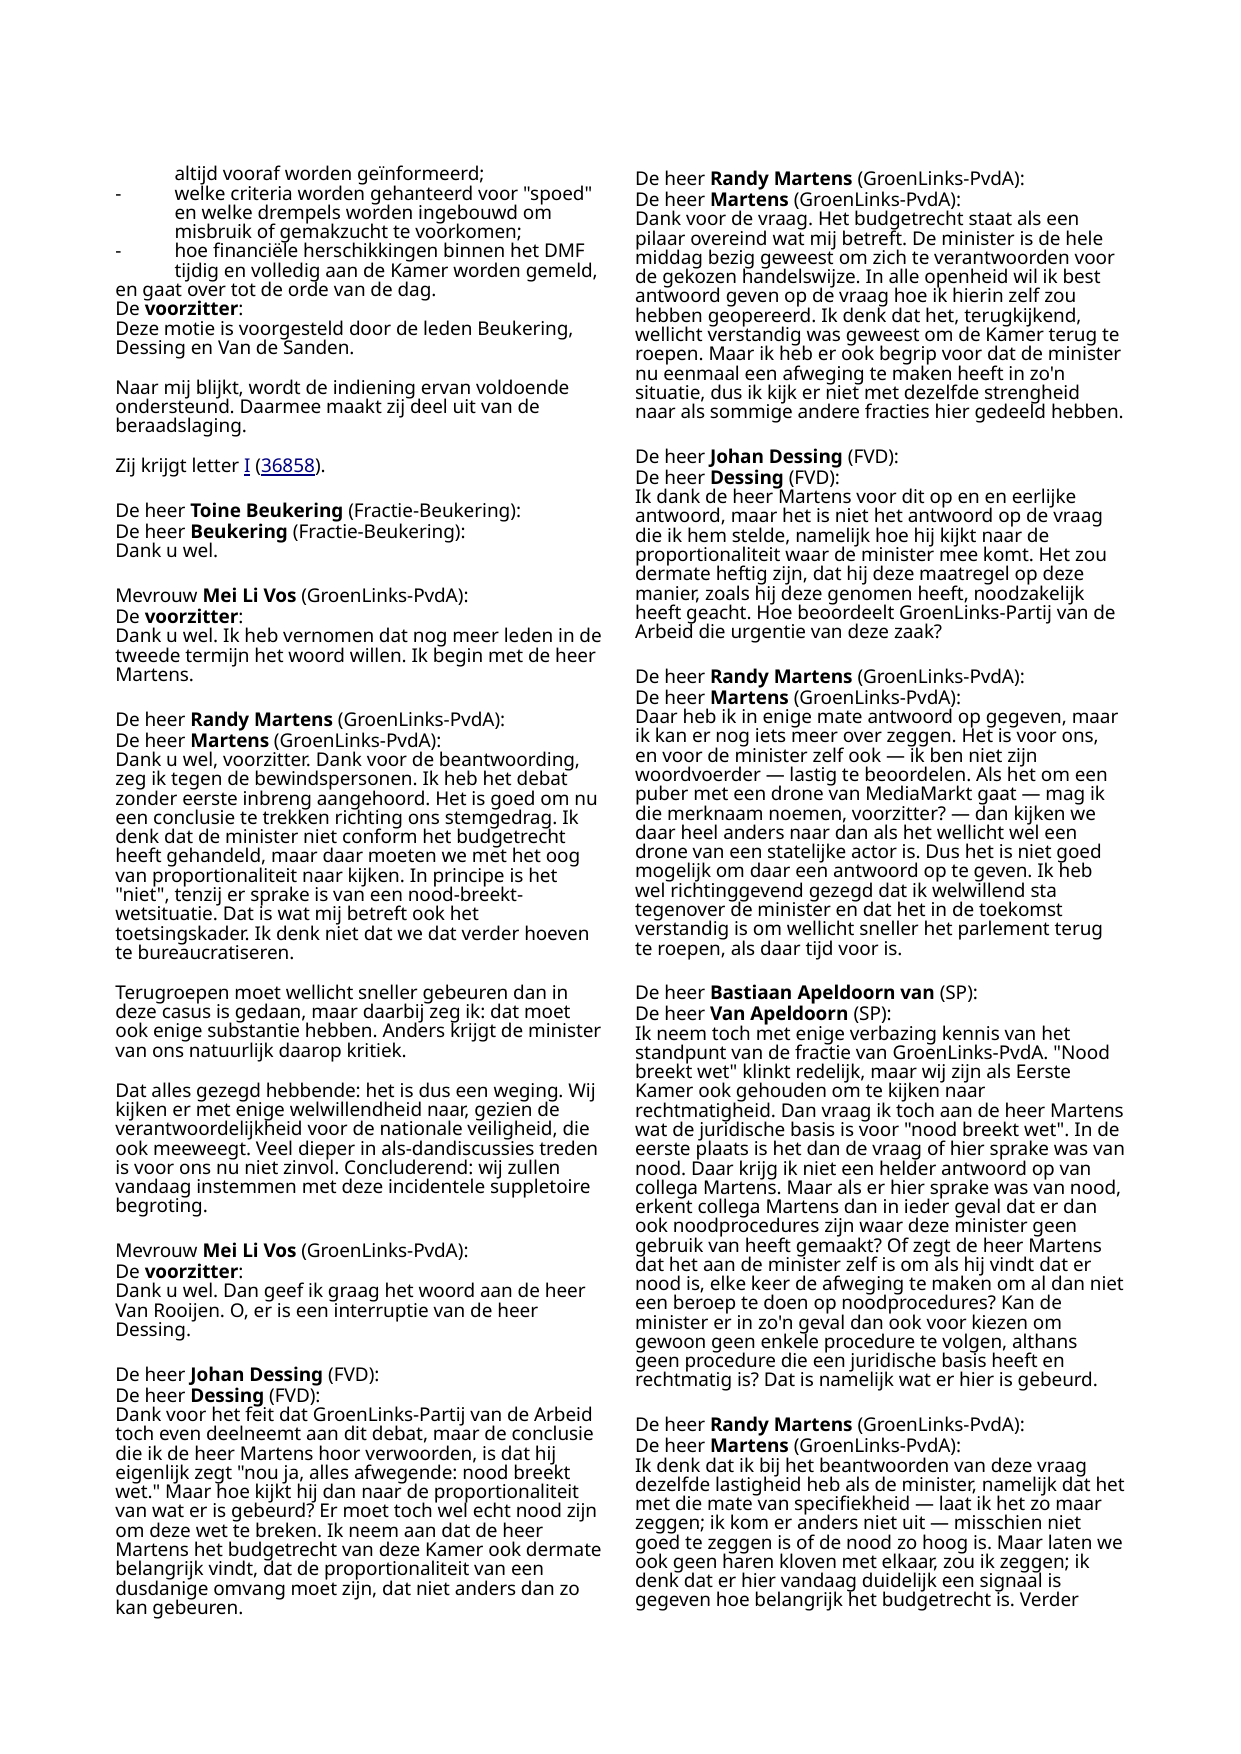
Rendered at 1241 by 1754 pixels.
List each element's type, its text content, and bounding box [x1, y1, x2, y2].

text De heer Randy Martens (GroenLinks-PvdA): [635, 165, 1125, 191]
list hoe financiële herschikkingen binnen het DMF tijdig en volledig aan de Kamer worden gemeld, [115, 242, 605, 281]
text De voorzitter: [115, 1263, 605, 1282]
text Terugroepen moet wellicht sneller gebeuren dan in deze casus is gedaan, maar daarbij zeg ik: dat moet ook enige substantie hebben. Anders krijgt de minister van ons natuurlijk daarop kritiek. [115, 984, 605, 1061]
text Dank u wel, voorzitter. Dank voor de beantwoording, zeg ik tegen de bewindspersonen. Ik heb het debat zonder eerste inbreng aangehoord. Het is goed om nu een conclusie te trekken richting ons stemgedrag. Ik denk dat de minister niet conform het budgetrecht heeft gehandeld, maar daar moeten we met het oog van proportionaliteit naar kijken. In principe is het "niet", tenzij er sprake is van een nood-breekt-wetsituatie. Dat is wat mij betreft ook het toetsingskader. Ik denk niet dat we dat verder hoeven te bureaucratiseren. [115, 751, 605, 963]
text De heer Dessing (FVD): [635, 469, 1125, 488]
text Dat alles gezegd hebbende: het is dus een weging. Wij kijken er met enige welwillendheid naar, gezien de verantwoordelijkheid voor de nationale veiligheid, die ook meeweegt. Veel dieper in als-dandiscussies treden is voor ons nu niet zinvol. Concluderend: wij zullen vandaag instemmen met deze incidentele suppletoire begroting. [115, 1082, 605, 1217]
text De heer Van Apeldoorn (SP): [635, 1005, 1125, 1024]
list altijd vooraf worden geïnformeerd; [115, 165, 605, 184]
text Dank voor het feit dat GroenLinks-Partij van de Arbeid toch even deelneemt aan dit debat, maar de conclusie die ik de heer Martens hoor verwoorden, is dat hij eigenlijk zegt "nou ja, alles afwegende: nood breekt wet." Maar hoe kijkt hij dan naar de proportionaliteit van wat er is gebeurd? Er moet toch wel echt nood zijn om deze wet te breken. Ik neem aan dat de heer Martens het budgetrecht van deze Kamer ook dermate belangrijk vindt, dat de proportionaliteit van een dusdanige omvang moet zijn, dat niet anders dan zo kan gebeuren. [115, 1406, 605, 1618]
text De heer Dessing (FVD): [115, 1387, 605, 1406]
text Mevrouw Mei Li Vos (GroenLinks-PvdA): [115, 582, 605, 608]
text Ik neem toch met enige verbazing kennis van het standpunt van de fractie van GroenLinks-PvdA. "Nood breekt wet" klinkt redelijk, maar wij zijn als Eerste Kamer ook gehouden om te kijken naar rechtmatigheid. Dan vraag ik toch aan de heer Martens wat de juridische basis is voor "nood breekt wet". In de eerste plaats is het dan de vraag of hier sprake was van nood. Daar krijg ik niet een helder antwoord op van collega Martens. Maar als er hier sprake was van nood, erkent collega Martens dan in ieder geval dat er dan ook noodprocedures zijn waar deze minister geen gebruik van heeft gemaakt? Of zegt de heer Martens dat het aan de minister zelf is om als hij vindt dat er nood is, elke keer de afweging te maken om al dan niet een beroep te doen op noodprocedures? Kan de minister er in zo'n geval dan ook voor kiezen om gewoon geen enkele procedure te volgen, althans geen procedure die een juridische basis heeft en rechtmatig is? Dat is namelijk wat er hier is gebeurd. [635, 1024, 1125, 1391]
text Dank u wel. [115, 542, 605, 562]
text Zij krijgt letter I (36858). [115, 457, 605, 477]
text De voorzitter: [115, 608, 605, 627]
text Ik dank de heer Martens voor dit op en en eerlijke antwoord, maar het is niet het antwoord op de vraag die ik hem stelde, namelijk hoe hij kijkt naar de proportionaliteit waar de minister mee komt. Het zou dermate heftig zijn, dat hij deze maatregel op deze manier, zoals hij deze genomen heeft, noodzakelijk heeft geacht. Hoe beoordeelt GroenLinks-Partij van de Arbeid die urgentie van deze zaak? [635, 488, 1125, 642]
list welke criteria worden gehanteerd voor "spoed" en welke drempels worden ingebouwd om misbruik of gemakzucht te voorkomen; [115, 184, 605, 242]
text De heer Toine Beukering (Fractie-Beukering): [115, 497, 605, 523]
text De voorzitter: [115, 300, 605, 319]
text De heer Beukering (Fractie-Beukering): [115, 523, 605, 542]
text De heer Martens (GroenLinks-PvdA): [635, 689, 1125, 708]
text Dank u wel. Dan geef ik graag het woord aan de heer Van Rooijen. O, er is een interruptie van de heer Dessing. [115, 1282, 605, 1340]
text De heer Johan Dessing (FVD): [115, 1361, 605, 1387]
text Dank voor de vraag. Het budgetrecht staat als een pilaar overeind wat mij betreft. De minister is de hele middag bezig geweest om zich te verantwoorden voor de gekozen handelswijze. In alle openheid wil ik best antwoord geven op de vraag hoe ik hierin zelf zou hebben geopereerd. Ik denk dat het, terugkijkend, wellicht verstandig was geweest om de Kamer terug te roepen. Maar ik heb er ook begrip voor dat de minister nu eenmaal een afweging te maken heeft in zo'n situatie, dus ik kijk er niet met dezelfde strengheid naar als sommige andere fracties hier gedeeld hebben. [635, 210, 1125, 422]
text Dank u wel. Ik heb vernomen dat nog meer leden in de tweede termijn het woord willen. Ik begin met de heer Martens. [115, 627, 605, 685]
text Naar mij blijkt, wordt de indiening ervan voldoende ondersteund. Daarmee maakt zij deel uit van de beraadslaging. [115, 379, 605, 437]
text De heer Randy Martens (GroenLinks-PvdA): [635, 663, 1125, 689]
text Daar heb ik in enige mate antwoord op gegeven, maar ik kan er nog iets meer over zeggen. Het is voor ons, en voor de minister zelf ook — ik ben niet zijn woordvoerder — lastig te beoordelen. Als het om een puber met een drone van MediaMarkt gaat — mag ik die merknaam noemen, voorzitter? — dan kijken we daar heel anders naar dan als het wellicht wel een drone van een statelijke actor is. Dus het is niet goed mogelijk om daar een antwoord op te geven. Ik heb wel richtinggevend gezegd dat ik welwillend sta tegenover de minister en dat het in de toekomst verstandig is om wellicht sneller het parlement terug te roepen, als daar tijd voor is. [635, 708, 1125, 959]
text Mevrouw Mei Li Vos (GroenLinks-PvdA): [115, 1237, 605, 1263]
text Deze motie is voorgesteld door de leden Beukering, Dessing en Van de Sanden. [115, 319, 605, 358]
text en gaat over tot de orde van de dag. [115, 281, 605, 300]
text De heer Martens (GroenLinks-PvdA): [635, 191, 1125, 210]
text De heer Martens (GroenLinks-PvdA): [115, 732, 605, 751]
text De heer Johan Dessing (FVD): [635, 443, 1125, 469]
text De heer Martens (GroenLinks-PvdA): [635, 1437, 1125, 1457]
text Ik denk dat ik bij het beantwoorden van deze vraag dezelfde lastigheid heb als de minister, namelijk dat het met die mate van specifiekheid — laat ik het zo maar zeggen; ik kom er anders niet uit — misschien niet goed te zeggen is of de nood zo hoog is. Maar laten we ook geen haren kloven met elkaar, zou ik zeggen; ik denk dat er hier vandaag duidelijk een signaal is gegeven hoe belangrijk het budgetrecht is. Verder [635, 1457, 1125, 1611]
text De heer Randy Martens (GroenLinks-PvdA): [115, 706, 605, 732]
text De heer Randy Martens (GroenLinks-PvdA): [635, 1412, 1125, 1437]
text De heer Bastiaan Apeldoorn van (SP): [635, 979, 1125, 1005]
